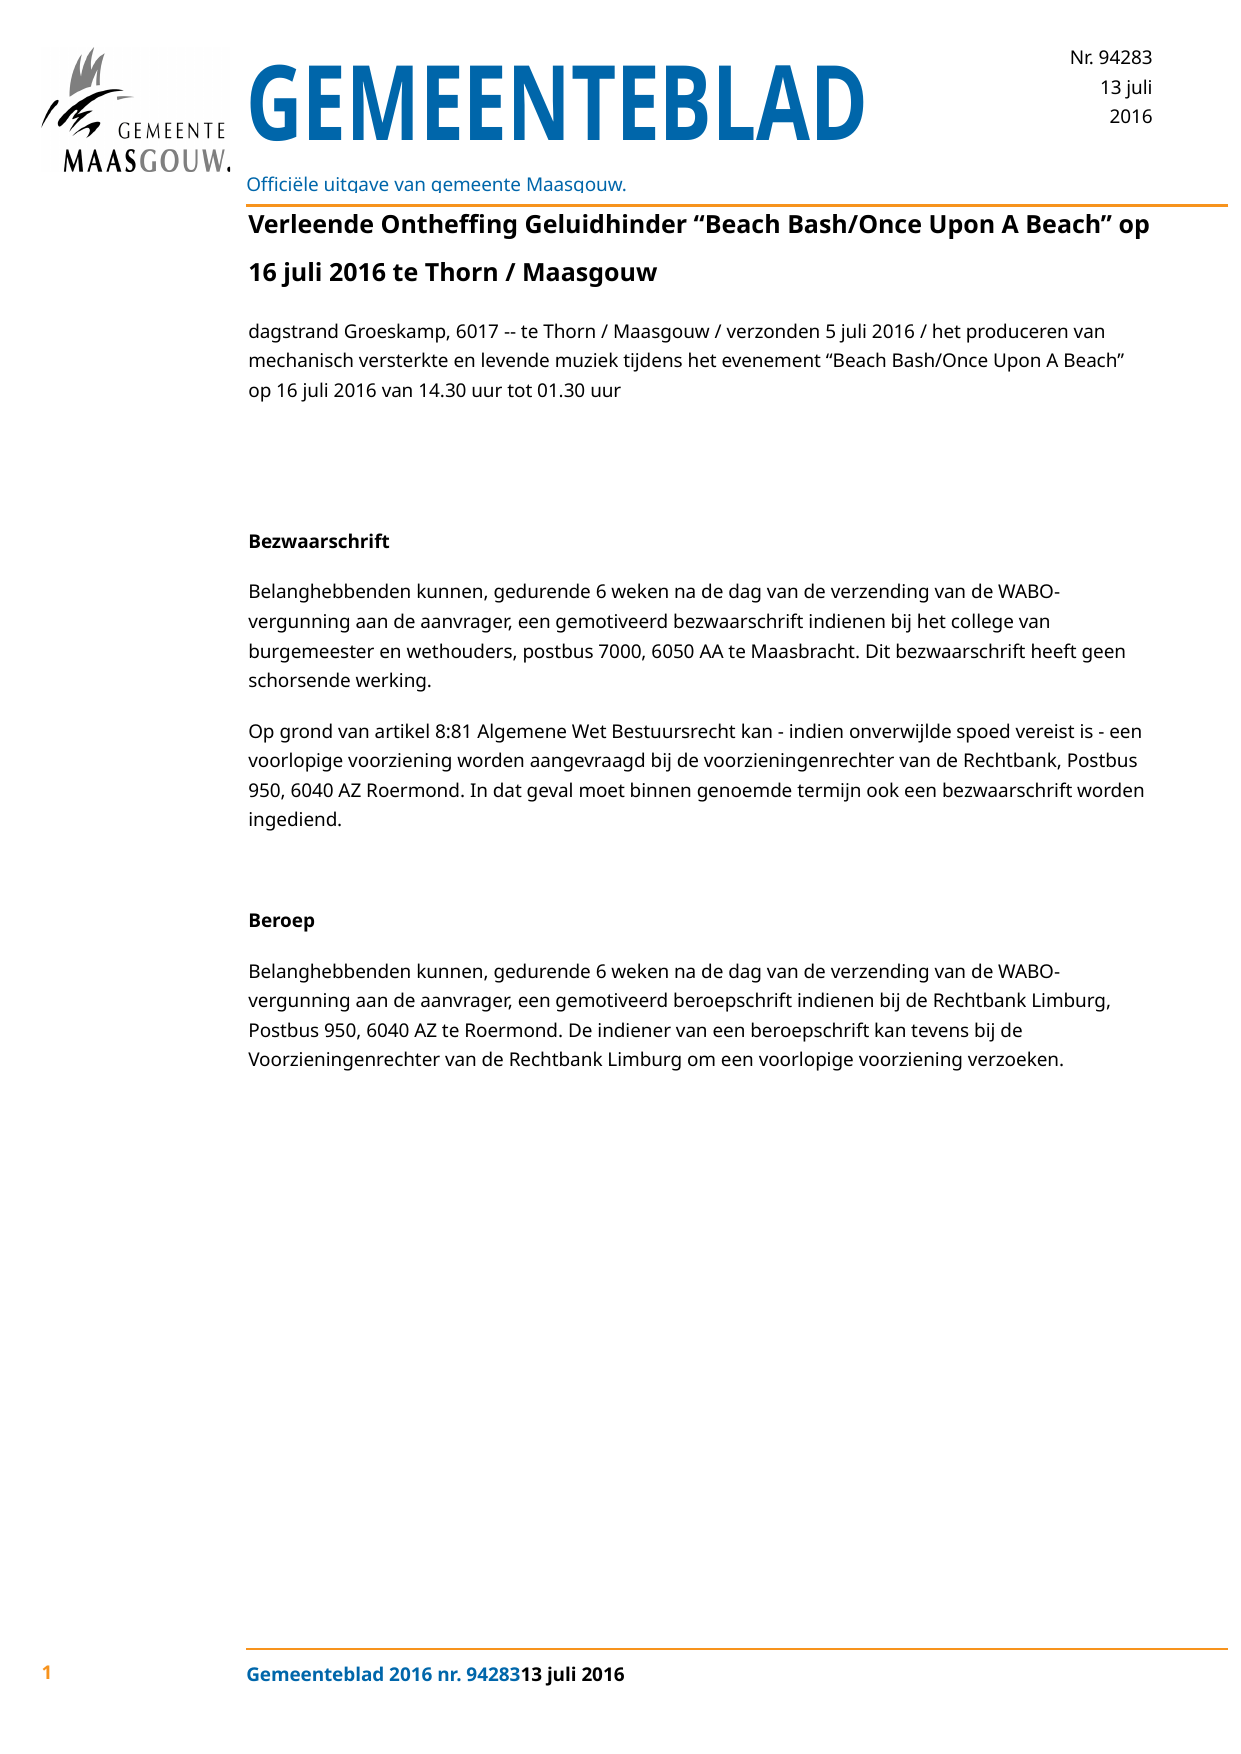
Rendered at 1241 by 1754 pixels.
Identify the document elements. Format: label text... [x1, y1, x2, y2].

text Belanghebbenden kunnen, gedurende 6 weken na de dag van de verzending van de WABO-vergunning aan de aanvrager, een gemotiveerd beroepschrift indienen bij de Rechtbank Limburg, Postbus 950, 6040 AZ te Roermond. De indiener van een beroepschrift kan tevens bij de Voorzieningenrechter van de Rechtbank Limburg om een voorlopige voorziening verzoeken. [248, 958, 1152, 1072]
text Beroep [248, 907, 1152, 933]
text Verleende Ontheffing Geluidhinder “Beach Bash/Once Upon A Beach” op 16 juli 2016 te Thorn / Maasgouw [248, 207, 1152, 288]
text dagstrand Groeskamp, 6017 -- te Thorn / Maasgouw / verzonden 5 juli 2016 / het produceren van mechanisch versterkte en levende muziek tijdens het evenement “Beach Bash/Once Upon A Beach” op 16 juli 2016 van 14.30 uur tot 01.30 uur [248, 318, 1152, 403]
text Op grond van artikel 8:81 Algemene Wet Bestuursrecht kan - indien onverwijlde spoed vereist is - een voorlopige voorziening worden aangevraagd bij de voorzieningenrechter van de Rechtbank, Postbus 950, 6040 AZ Roermond. In dat geval moet binnen genoemde termijn ook een bezwaarschrift worden ingediend. [248, 718, 1152, 832]
picture [41, 47, 231, 172]
text Belanghebbenden kunnen, gedurende 6 weken na de dag van de verzending van de WABO-vergunning aan de aanvrager, een gemotiveerd bezwaarschrift indienen bij het college van burgemeester en wethouders, postbus 7000, 6050 AA te Maasbracht. Dit bezwaarschrift heeft geen schorsende werking. [248, 579, 1152, 693]
text Bezwaarschrift [248, 528, 1152, 554]
